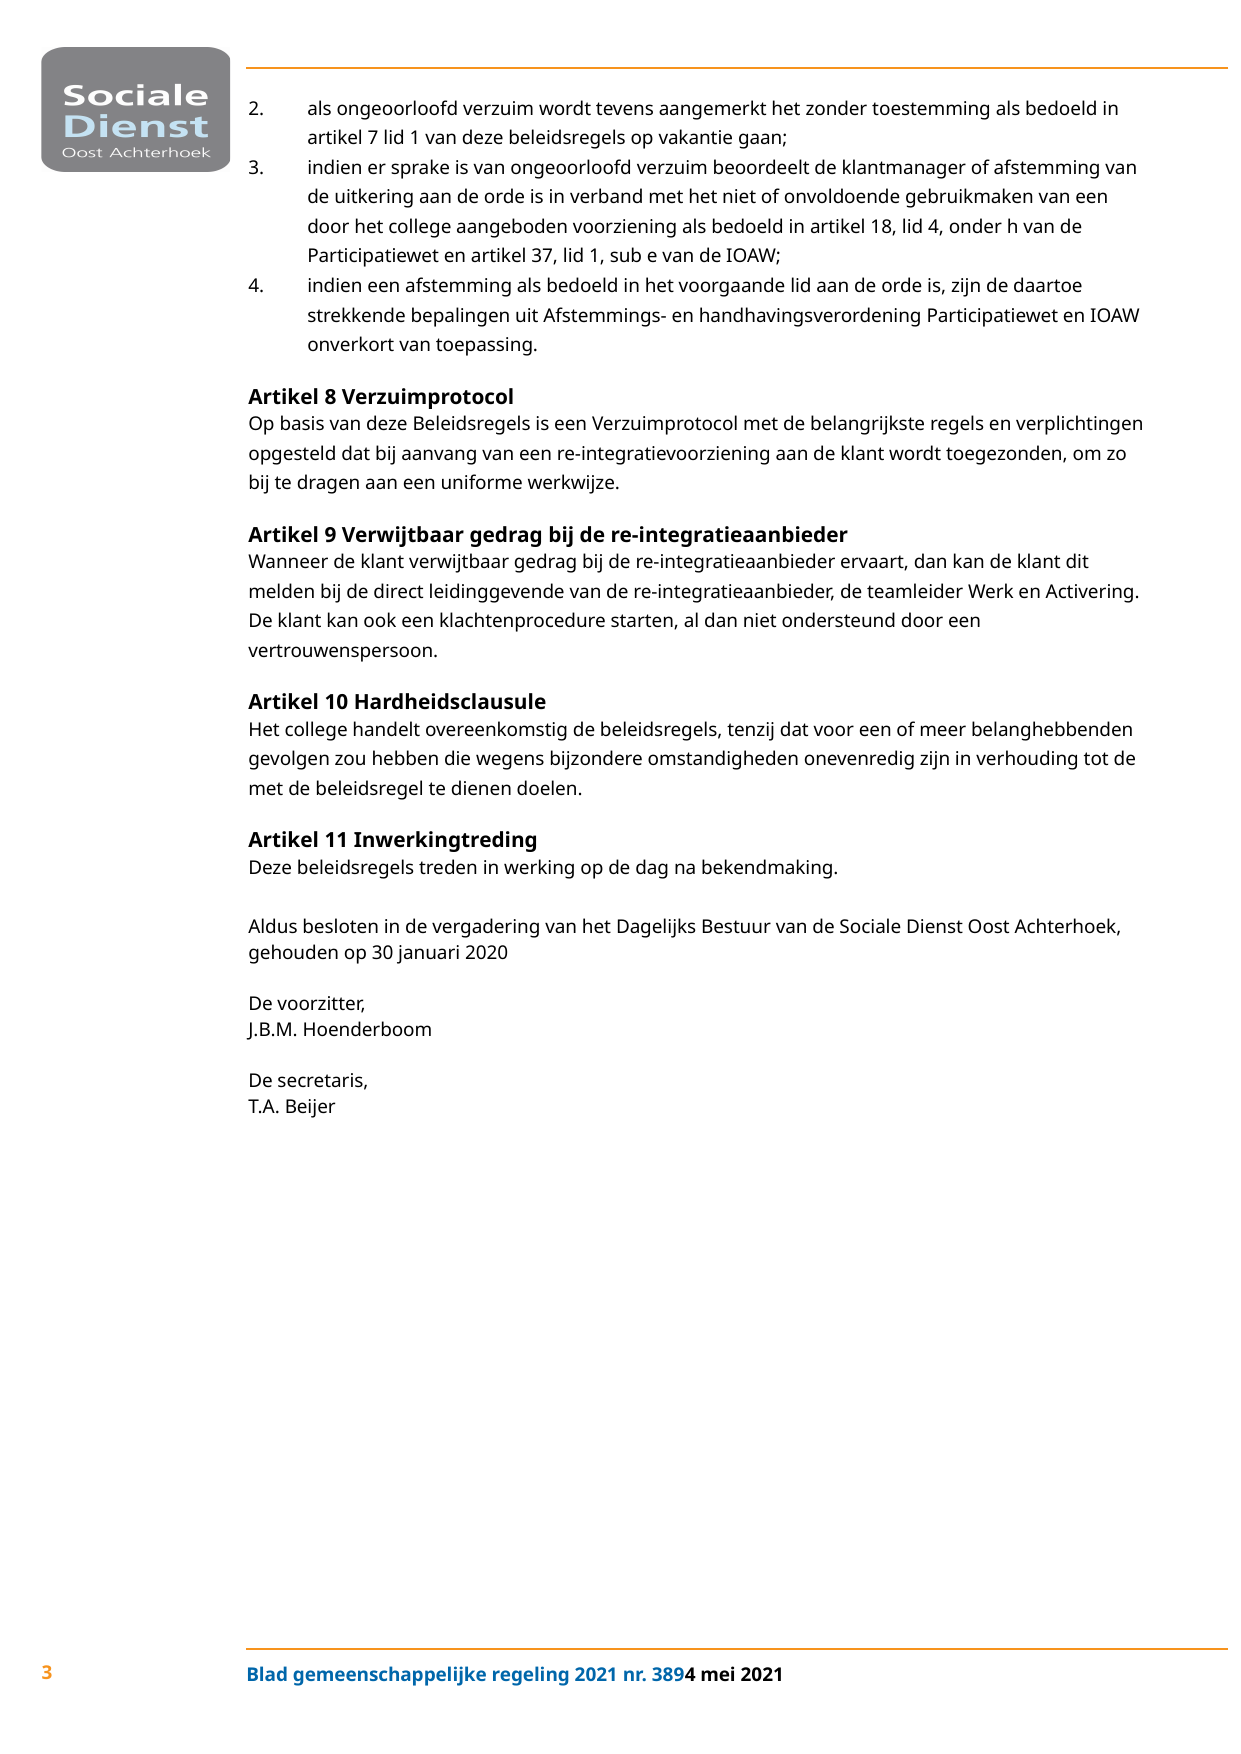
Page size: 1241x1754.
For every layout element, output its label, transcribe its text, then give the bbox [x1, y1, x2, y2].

text Artikel 8 Verzuimprotocol [248, 382, 1152, 410]
list indien er sprake is van ongeoorloofd verzuim beoordeelt de klantmanager of afstemming van de uitkering aan de orde is in verband met het niet of onvoldoende gebruikmaken van een door het college aangeboden voorziening als bedoeld in artikel 18, lid 4, onder h van de Participatiewet en artikel 37, lid 1, sub e van de IOAW; [248, 154, 1152, 268]
list als ongeoorloofd verzuim wordt tevens aangemerkt het zonder toestemming als bedoeld in artikel 7 lid 1 van deze beleidsregels op vakantie gaan; [248, 95, 1152, 150]
text Wanneer de klant verwijtbaar gedrag bij de re-integratieaanbieder ervaart, dan kan de klant dit melden bij de direct leidinggevende van de re-integratieaanbieder, de teamleider Werk en Activering. De klant kan ook een klachtenprocedure starten, al dan niet ondersteund door een vertrouwenspersoon. [248, 548, 1152, 663]
text Deze beleidsregels treden in werking op de dag na bekendmaking. [248, 854, 1152, 880]
text Aldus besloten in de vergadering van het Dagelijks Bestuur van de Sociale Dienst Oost Achterhoek, gehouden op 30 januari 2020 [248, 913, 1152, 964]
text Artikel 11 Inwerkingtreding [248, 826, 1152, 854]
list indien een afstemming als bedoeld in het voorgaande lid aan de orde is, zijn de daartoe strekkende bepalingen uit Afstemmings- en handhavingsverordening Participatiewet en IOAW onverkort van toepassing. [248, 272, 1152, 357]
text T.A. Beijer [248, 1093, 1152, 1119]
text Artikel 9 Verwijtbaar gedrag bij de re-integratieaanbieder [248, 520, 1152, 548]
text Op basis van deze Beleidsregels is een Verzuimprotocol met de belangrijkste regels en verplichtingen opgesteld dat bij aanvang van een re-integratievoorziening aan de klant wordt toegezonden, om zo bij te dragen aan een uniforme werkwijze. [248, 410, 1152, 495]
picture [41, 47, 231, 172]
text Het college handelt overeenkomstig de beleidsregels, tenzij dat voor een of meer belanghebbenden gevolgen zou hebben die wegens bijzondere omstandigheden onevenredig zijn in verhouding tot de met de beleidsregel te dienen doelen. [248, 716, 1152, 801]
text De secretaris, [248, 1067, 1152, 1093]
text Artikel 10 Hardheidsclausule [248, 687, 1152, 716]
text J.B.M. Hoenderboom [248, 1016, 1152, 1042]
text De voorzitter, [248, 990, 1152, 1016]
